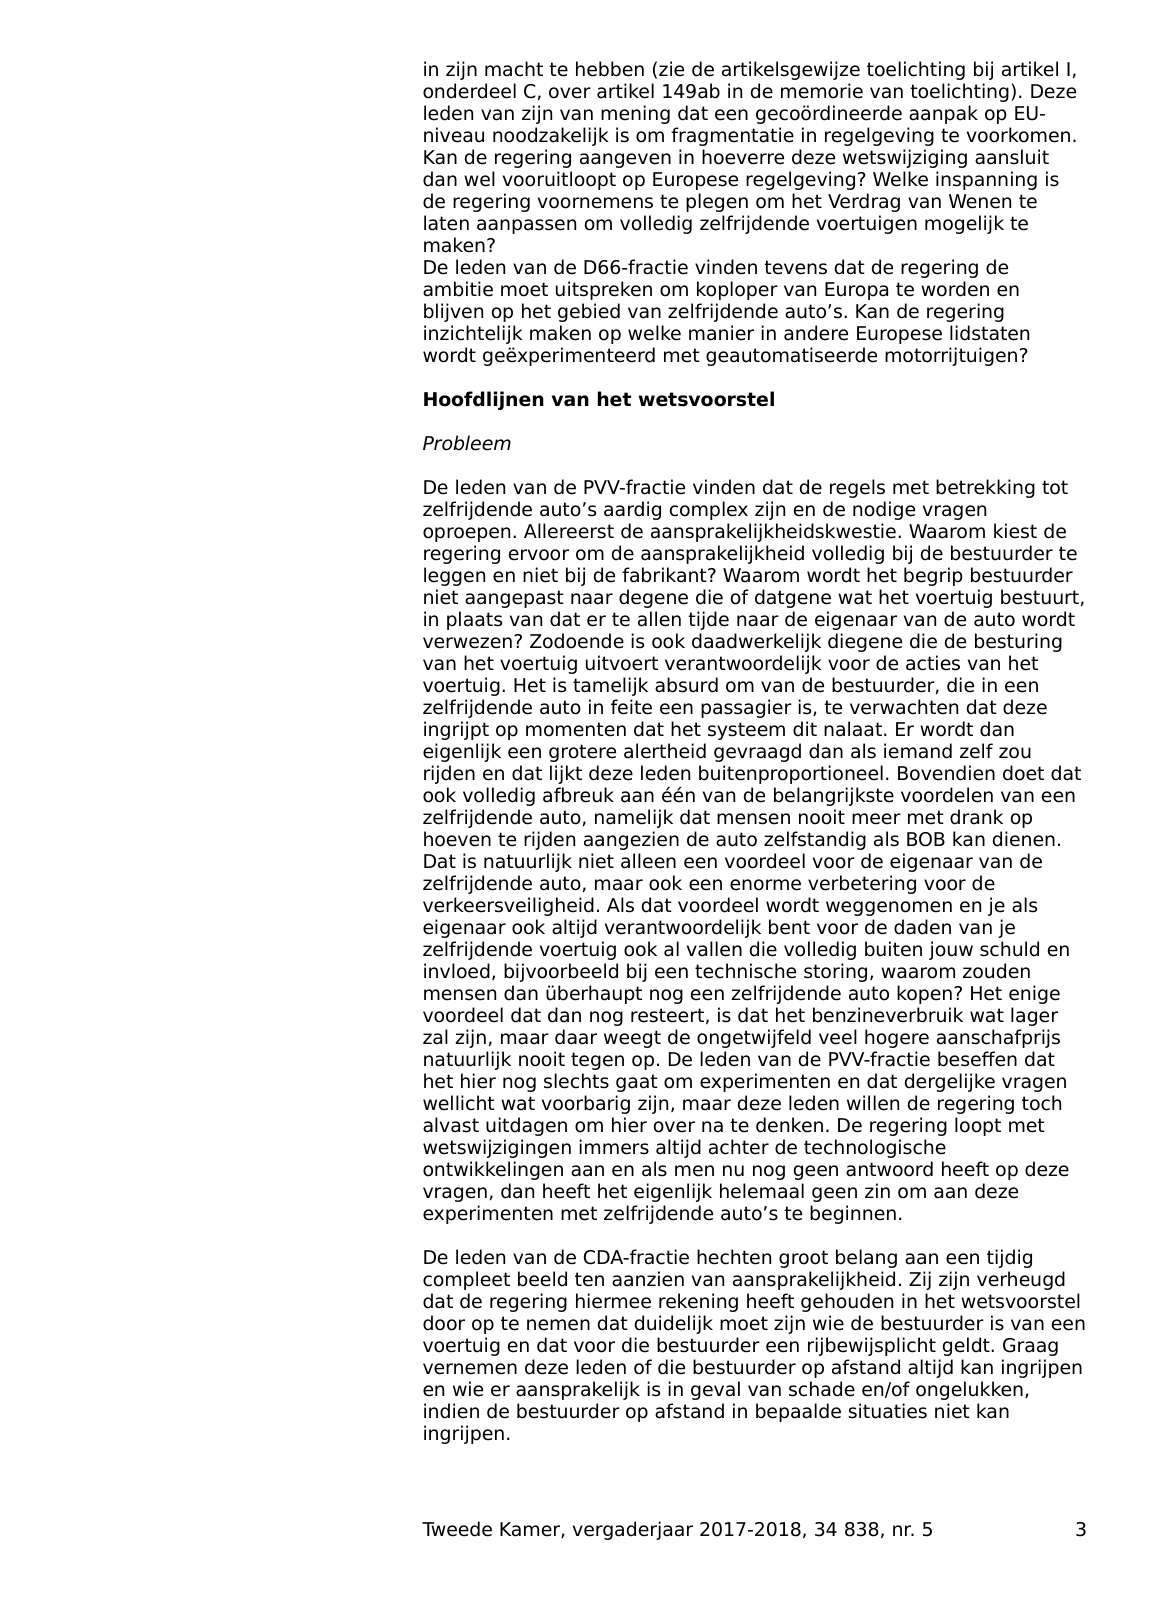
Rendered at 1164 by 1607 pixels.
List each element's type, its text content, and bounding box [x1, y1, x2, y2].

subtitle Probleem [422, 433, 1087, 455]
text De leden van de D66-fractie vinden tevens dat de regering de ambitie moet uitspreken om koploper van Europa te worden en blijven op het gebied van zelfrijdende auto’s. Kan de regering inzichtelijk maken op welke manier in andere Europese lidstaten wordt geëxperimenteerd met geautomatiseerde motorrijtuigen? [422, 257, 1087, 367]
subtitle Hoofdlijnen van het wetsvoorstel [422, 389, 1087, 411]
text De leden van de PVV-fractie vinden dat de regels met betrekking tot zelfrijdende auto’s aardig complex zijn en de nodige vragen oproepen. Allereerst de aansprakelijkheidskwestie. Waarom kiest de regering ervoor om de aansprakelijkheid volledig bij de bestuurder te leggen en niet bij de fabrikant? Waarom wordt het begrip bestuurder niet aangepast naar degene die of datgene wat het voertuig bestuurt, in plaats van dat er te allen tijde naar de eigenaar van de auto wordt verwezen? Zodoende is ook daadwerkelijk diegene die de besturing van het voertuig uitvoert verantwoordelijk voor de acties van het voertuig. Het is tamelijk absurd om van de bestuurder, die in een zelfrijdende auto in feite een passagier is, te verwachten dat deze ingrijpt op momenten dat het systeem dit nalaat. Er wordt dan eigenlijk een grotere alertheid gevraagd dan als iemand zelf zou rijden en dat lijkt deze leden buitenproportioneel. Bovendien doet dat ook volledig afbreuk aan één van de belangrijkste voordelen van een zelfrijdende auto, namelijk dat mensen nooit meer met drank op hoeven te rijden aangezien de auto zelfstandig als BOB kan dienen. Dat is natuurlijk niet alleen een voordeel voor de eigenaar van de zelfrijdende auto, maar ook een enorme verbetering voor de verkeersveiligheid. Als dat voordeel wordt weggenomen en je als eigenaar ook altijd verantwoordelijk bent voor de daden van je zelfrijdende voertuig ook al vallen die volledig buiten jouw schuld en invloed, bijvoorbeeld bij een technische storing, waarom zouden mensen dan überhaupt nog een zelfrijdende auto kopen? Het enige voordeel dat dan nog resteert, is dat het benzineverbruik wat lager zal zijn, maar daar weegt de ongetwijfeld veel hogere aanschafprijs natuurlijk nooit tegen op. De leden van de PVV-fractie beseffen dat het hier nog slechts gaat om experimenten en dat dergelijke vragen wellicht wat voorbarig zijn, maar deze leden willen de regering toch alvast uitdagen om hier over na te denken. De regering loopt met wetswijzigingen immers altijd achter de technologische ontwikkelingen aan en als men nu nog geen antwoord heeft op deze vragen, dan heeft het eigenlijk helemaal geen zin om aan deze experimenten met zelfrijdende auto’s te beginnen. [422, 477, 1087, 1224]
text in zijn macht te hebben (zie de artikelsgewijze toelichting bij artikel I, onderdeel C, over artikel 149ab in de memorie van toelichting). Deze leden van zijn van mening dat een gecoördineerde aanpak op EU-niveau noodzakelijk is om fragmentatie in regelgeving te voorkomen. Kan de regering aangeven in hoeverre deze wetswijziging aansluit dan wel vooruitloopt op Europese regelgeving? Welke inspanning is de regering voornemens te plegen om het Verdrag van Wenen te laten aanpassen om volledig zelfrijdende voertuigen mogelijk te maken? [422, 59, 1087, 257]
text De leden van de CDA-fractie hechten groot belang aan een tijdig compleet beeld ten aanzien van aansprakelijkheid. Zij zijn verheugd dat de regering hiermee rekening heeft gehouden in het wetsvoorstel door op te nemen dat duidelijk moet zijn wie de bestuurder is van een voertuig en dat voor die bestuurder een rijbewijsplicht geldt. Graag vernemen deze leden of die bestuurder op afstand altijd kan ingrijpen en wie er aansprakelijk is in geval van schade en/of ongelukken, indien de bestuurder op afstand in bepaalde situaties niet kan ingrijpen. [422, 1247, 1087, 1444]
